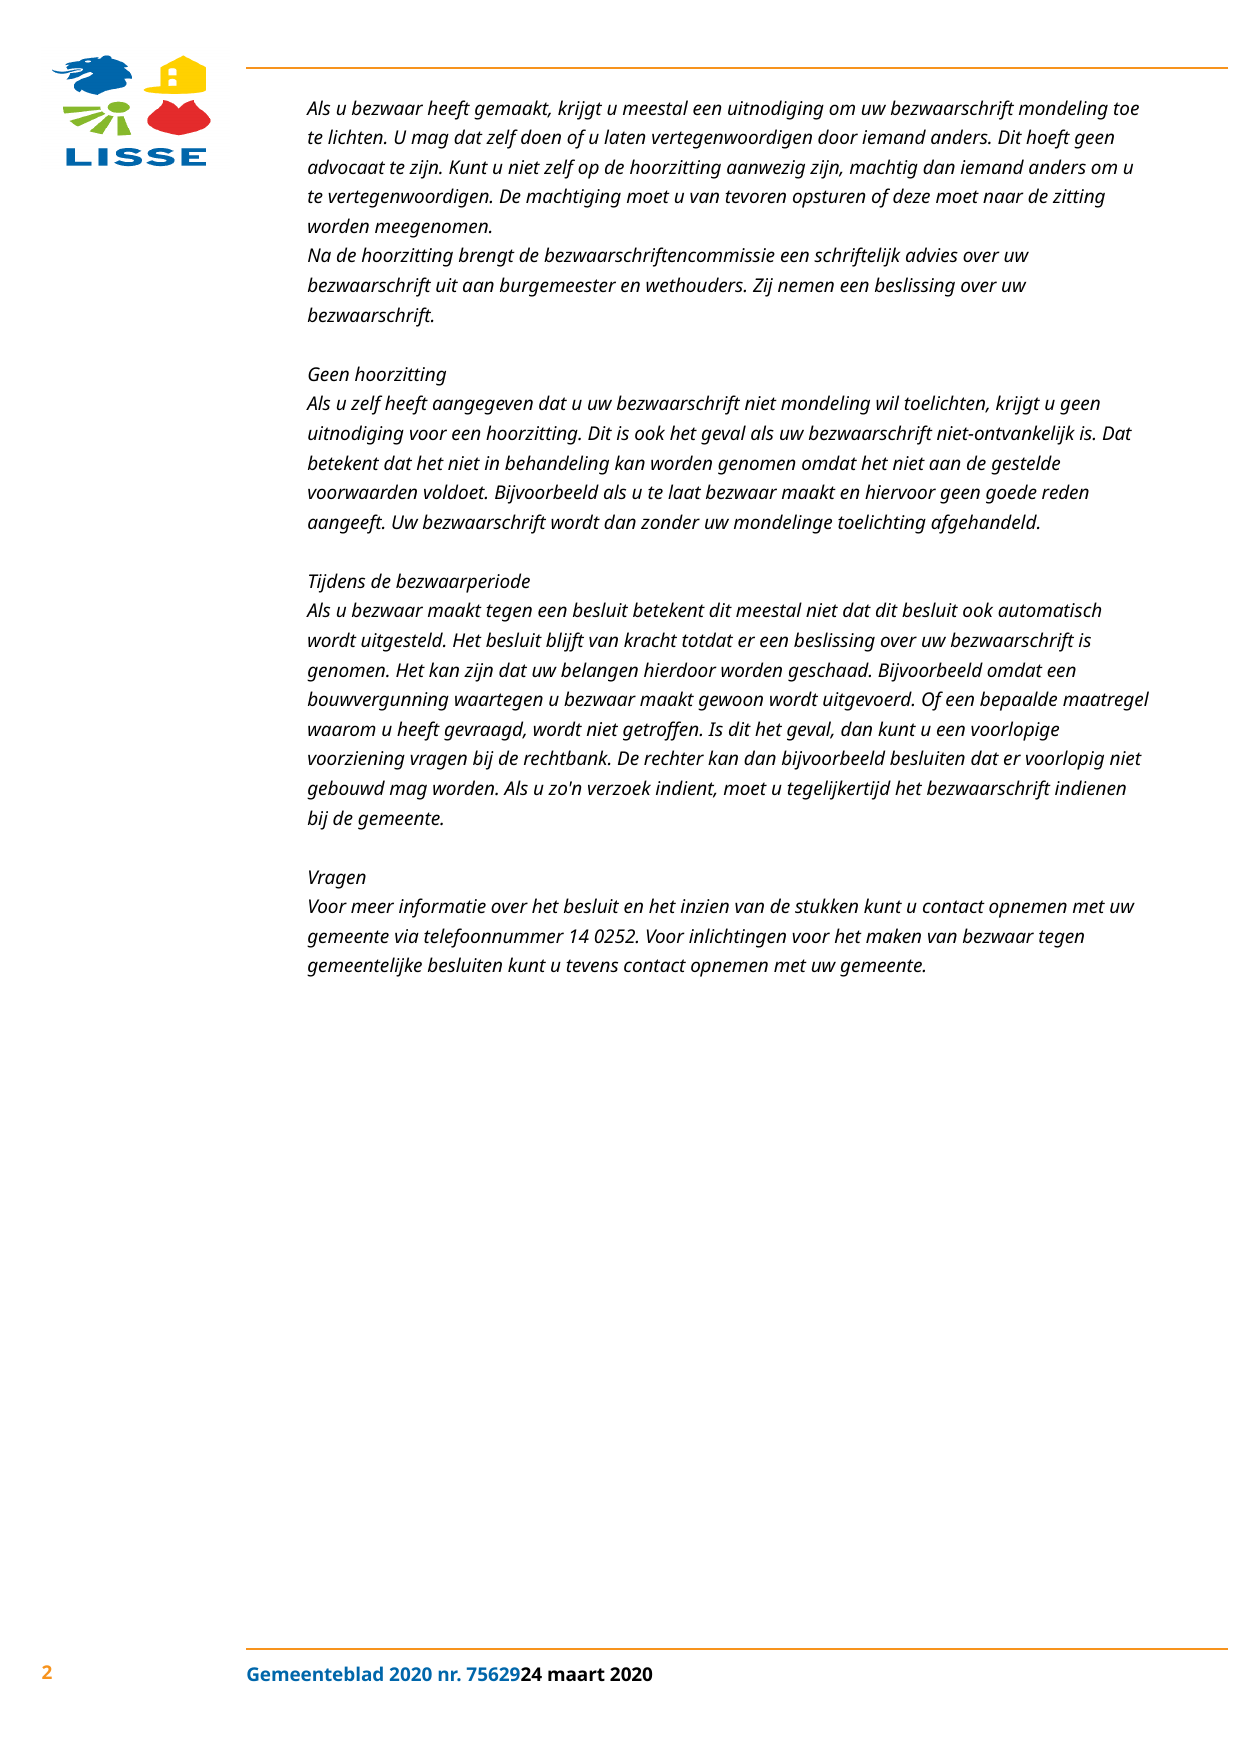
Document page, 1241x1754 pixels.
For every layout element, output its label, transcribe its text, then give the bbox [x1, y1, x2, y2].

list Als u bezwaar maakt tegen een besluit betekent dit meestal niet dat dit besluit ook automatisch wordt uitgesteld. Het besluit blijft van kracht totdat er een beslissing over uw bezwaarschrift is genomen. Het kan zijn dat uw belangen hierdoor worden geschaad. Bijvoorbeeld omdat een bouwvergunning waartegen u bezwaar maakt gewoon wordt uitgevoerd. Of een bepaalde maatregel waarom u heeft gevraagd, wordt niet getroffen. Is dit het geval, dan kunt u een voorlopige voorziening vragen bij de rechtbank. De rechter kan dan bijvoorbeeld besluiten dat er voorlopig niet gebouwd mag worden. Als u zo'n verzoek indient, moet u tegelijkertijd het bezwaarschrift indienen bij de gemeente. [248, 598, 1152, 831]
list Als u zelf heeft aangegeven dat u uw bezwaarschrift niet mondeling wil toelichten, krijgt u geen uitnodiging voor een hoorzitting. Dit is ook het geval als uw bezwaarschrift niet-ontvankelijk is. Dat betekent dat het niet in behandeling kan worden genomen omdat het niet aan de gestelde voorwaarden voldoet. Bijvoorbeeld als u te laat bezwaar maakt en hiervoor geen goede reden aangeeft. Uw bezwaarschrift wordt dan zonder uw mondelinge toelichting afgehandeld. [248, 391, 1152, 535]
list Vragen [248, 864, 1152, 890]
list Na de hoorzitting brengt de bezwaarschriftencommissie een schriftelijk advies over uw bezwaarschrift uit aan burgemeester en wethouders. Zij nemen een beslissing over uw bezwaarschrift. [248, 243, 1152, 328]
list Geen hoorzitting [248, 361, 1152, 387]
list Als u bezwaar heeft gemaakt, krijgt u meestal een uitnodiging om uw bezwaarschrift mondeling toe te lichten. U mag dat zelf doen of u laten vertegenwoordigen door iemand anders. Dit hoeft geen advocaat te zijn. Kunt u niet zelf op de hoorzitting aanwezig zijn, machtig dan iemand anders om u te vertegenwoordigen. De machtiging moet u van tevoren opsturen of deze moet naar de zitting worden meegenomen. [248, 95, 1152, 239]
list Tijdens de bezwaarperiode [248, 568, 1152, 594]
picture [41, 47, 231, 172]
list Voor meer informatie over het besluit en het inzien van de stukken kunt u contact opnemen met uw gemeente via telefoonnummer 14 0252. Voor inlichtingen voor het maken van bezwaar tegen gemeentelijke besluiten kunt u tevens contact opnemen met uw gemeente. [248, 893, 1152, 978]
